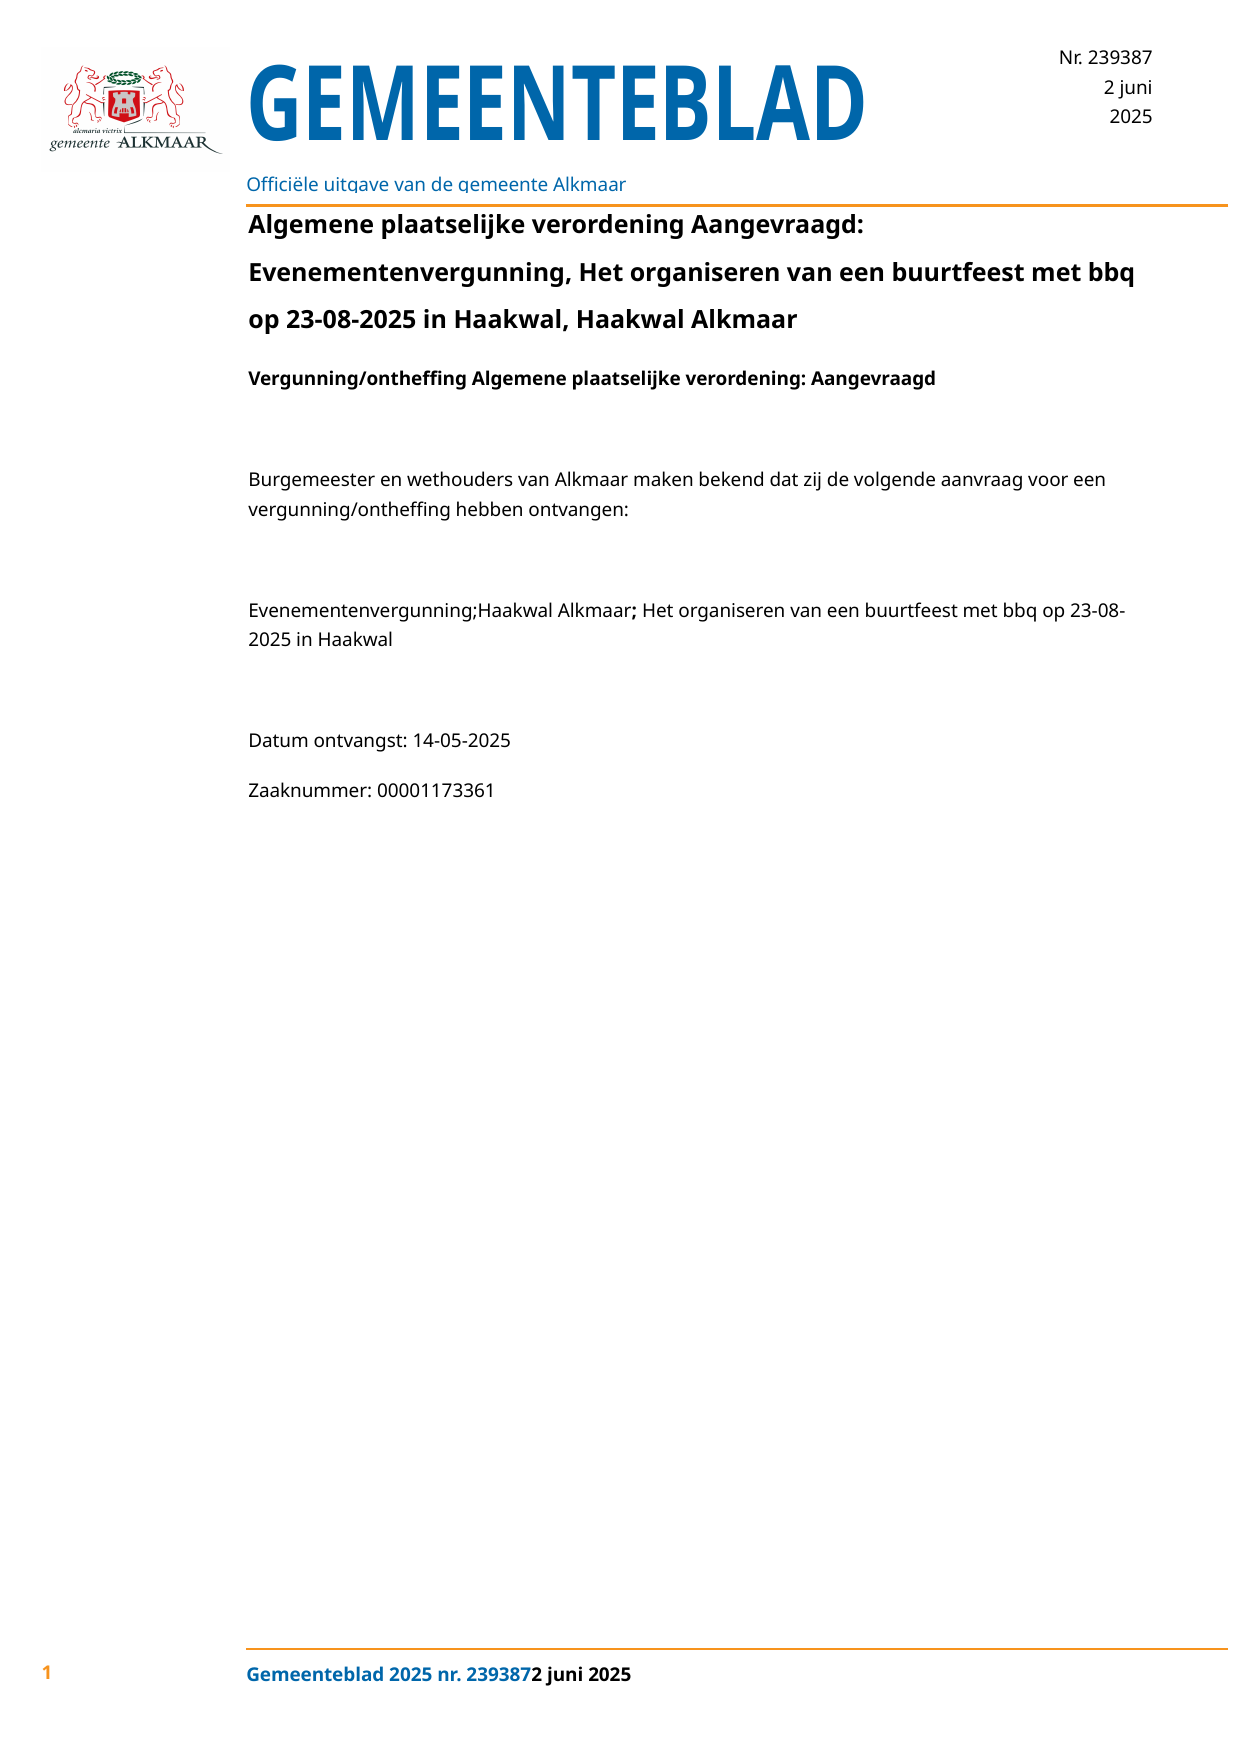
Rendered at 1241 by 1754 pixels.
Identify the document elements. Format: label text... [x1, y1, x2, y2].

text Datum ontvangst: 14-05-2025 [248, 727, 1152, 753]
text Vergunning/ontheffing Algemene plaatselijke verordening: Aangevraagd [248, 366, 1152, 391]
text Algemene plaatselijke verordening Aangevraagd: Evenementenvergunning, Het organiseren van een buurtfeest met bbq op 23-08-2025 in Haakwal, Haakwal Alkmaar [248, 207, 1152, 336]
picture [41, 47, 231, 172]
text Zaaknummer: 00001173361 [248, 778, 1152, 803]
text Burgemeester en wethouders van Alkmaar maken bekend dat zij de volgende aanvraag voor een vergunning/ontheffing hebben ontvangen: [248, 466, 1152, 522]
text Evenementenvergunning;Haakwal Alkmaar; Het organiseren van een buurtfeest met bbq op 23-08-2025 in Haakwal [248, 597, 1152, 652]
